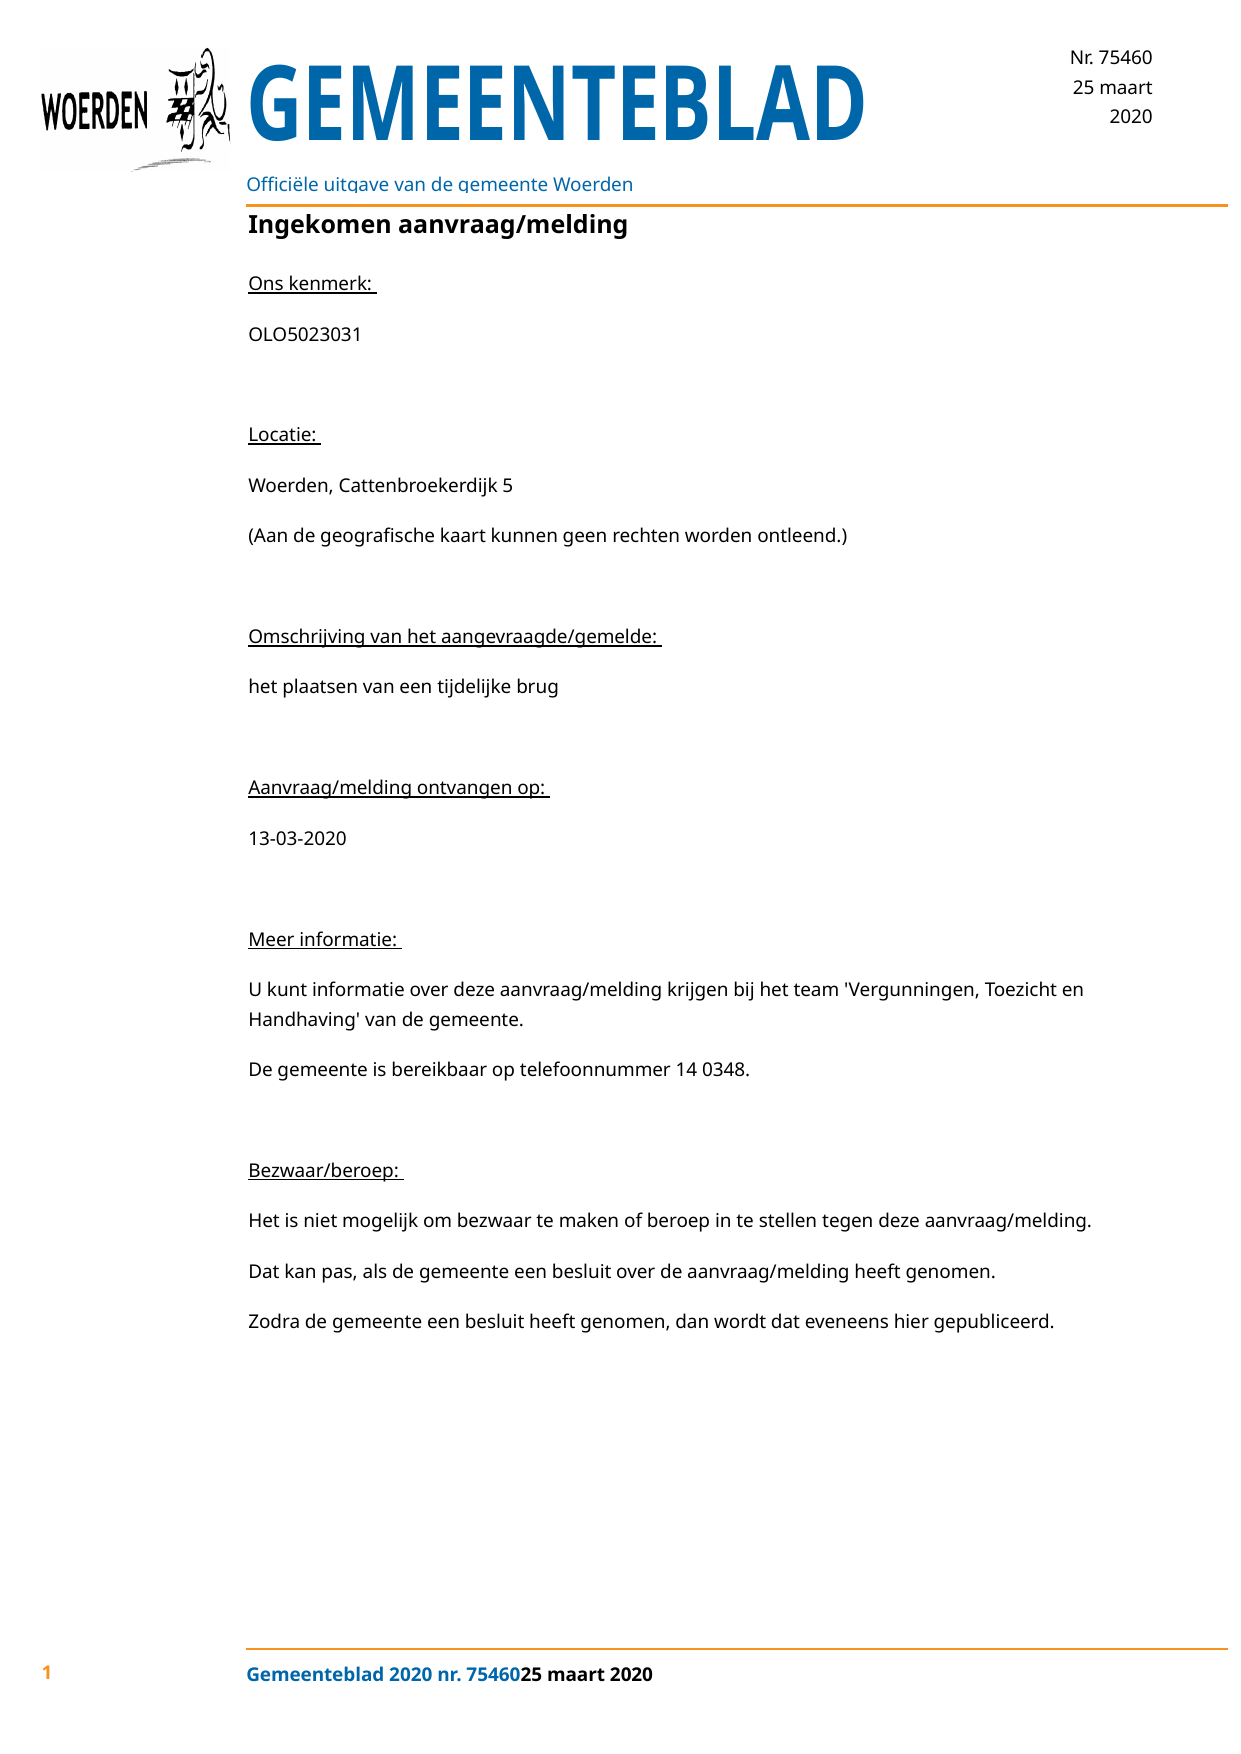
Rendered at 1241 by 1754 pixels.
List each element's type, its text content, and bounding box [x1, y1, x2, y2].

text Omschrijving van het aangevraagde/gemelde: [248, 623, 1152, 649]
text 13-03-2020 [248, 825, 1152, 851]
text OLO5023031 [248, 321, 1152, 346]
text Locatie: [248, 422, 1152, 447]
text Ingekomen aanvraag/melding [248, 207, 1152, 241]
text Woerden, Cattenbroekerdijk 5 [248, 472, 1152, 498]
text Dat kan pas, als de gemeente een besluit over de aanvraag/melding heeft genomen. [248, 1258, 1152, 1283]
text Meer informatie: [248, 926, 1152, 951]
text Ons kenmerk: [248, 270, 1152, 296]
text (Aan de geografische kaart kunnen geen rechten worden ontleend.) [248, 522, 1152, 548]
text Bezwaar/beroep: [248, 1157, 1152, 1183]
text U kunt informatie over deze aanvraag/melding krijgen bij het team 'Vergunningen, Toezicht en Handhaving' van de gemeente. [248, 976, 1152, 1031]
text De gemeente is bereikbaar op telefoonnummer 14 0348. [248, 1056, 1152, 1082]
text het plaatsen van een tijdelijke brug [248, 674, 1152, 699]
picture [41, 47, 231, 172]
text Aanvraag/melding ontvangen op: [248, 774, 1152, 800]
text Zodra de gemeente een besluit heeft genomen, dan wordt dat eveneens hier gepubliceerd. [248, 1308, 1152, 1334]
text Het is niet mogelijk om bezwaar te maken of beroep in te stellen tegen deze aanvraag/melding. [248, 1207, 1152, 1233]
